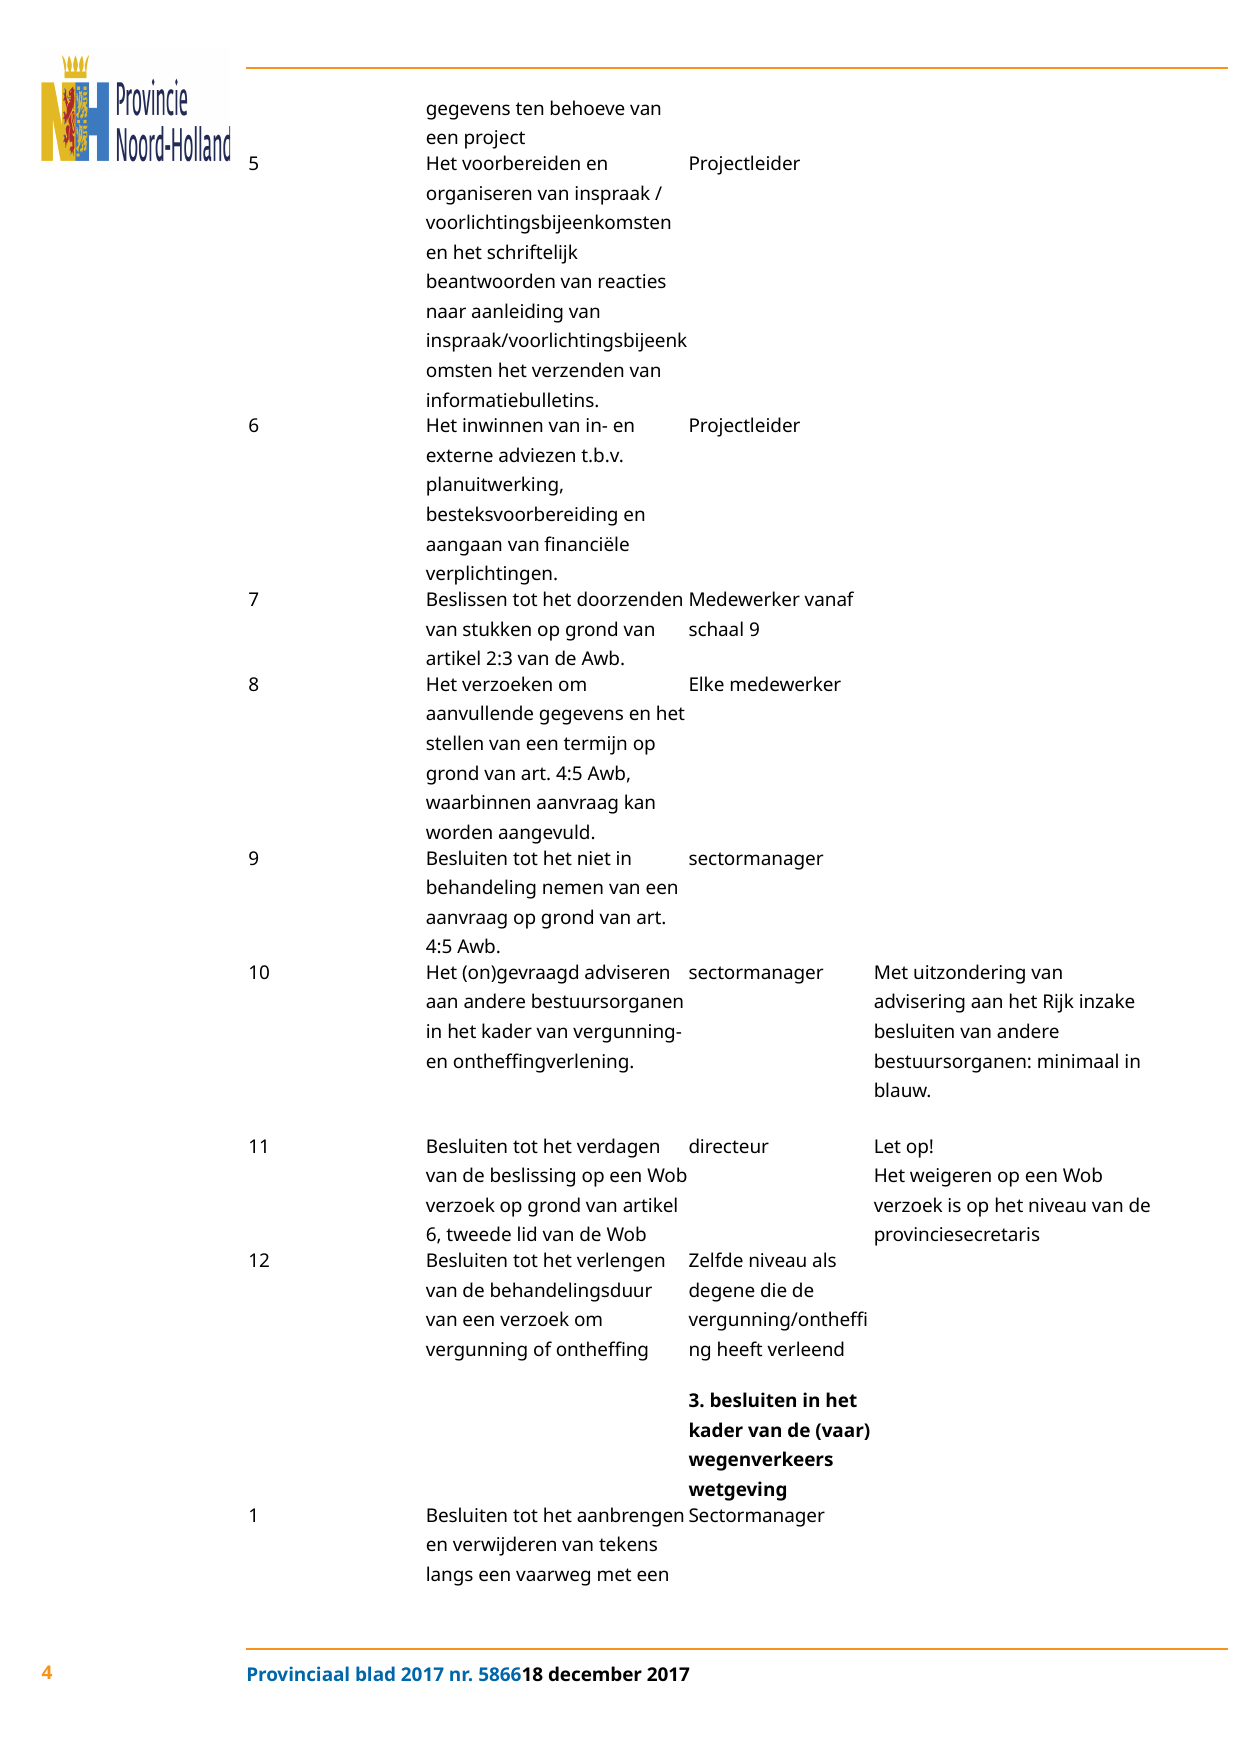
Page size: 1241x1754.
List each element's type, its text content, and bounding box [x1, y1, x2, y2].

table_cell Besluiten tot het verlengen van de behandelingsduur van een verzoek om vergunning of ontheffing [426, 1247, 688, 1362]
table_cell Besluiten tot het niet in behandeling nemen van een aanvraag op grond van art. 4:5 Awb. [426, 845, 688, 959]
table_cell sectormanager [688, 845, 873, 959]
table_cell Medewerker vanaf schaal 9 [688, 586, 873, 671]
table_cell Het (on)gevraagd adviseren aan andere bestuursorganen in het kader van vergunning- en ontheffingverlening. [426, 959, 688, 1133]
table_cell 12 [248, 1247, 426, 1362]
table_cell [874, 1388, 1152, 1502]
table_cell 3. besluiten in het kader van de (vaar) wegenverkeers wetgeving [688, 1388, 873, 1502]
table_cell [874, 1502, 1152, 1587]
table_cell Besluiten tot het aanbrengen en verwijderen van tekens langs een vaarweg met een [426, 1502, 688, 1587]
table_cell 10 [248, 959, 426, 1133]
table_cell Beslissen tot het doorzenden van stukken op grond van artikel 2:3 van de Awb. [426, 586, 688, 671]
table_cell [248, 95, 426, 150]
table_cell Met uitzondering van advisering aan het Rijk inzake besluiten van andere bestuursorganen: minimaal in blauw. [874, 959, 1152, 1133]
table_cell 1 [248, 1502, 426, 1587]
table_cell [874, 413, 1152, 586]
table_cell Zelfde niveau als degene die de vergunning/ontheffing heeft verleend [688, 1247, 873, 1362]
table_cell Elke medewerker [688, 671, 873, 845]
table_cell Sectormanager [688, 1502, 873, 1587]
table_cell Besluiten tot het verdagen van de beslissing op een Wob verzoek op grond van artikel 6, tweede lid van de Wob [426, 1133, 688, 1247]
table_cell Projectleider [688, 150, 873, 412]
table_cell 7 [248, 586, 426, 671]
table_cell Het inwinnen van in- en externe adviezen t.b.v. planuitwerking, besteksvoorbereiding en aangaan van financiële verplichtingen. [426, 413, 688, 586]
table_cell [426, 1388, 688, 1502]
table_cell [874, 95, 1152, 150]
table_cell [874, 150, 1152, 412]
table_cell directeur [688, 1133, 873, 1247]
table_cell [248, 1362, 1152, 1387]
table_cell 8 [248, 671, 426, 845]
table_cell Projectleider [688, 413, 873, 586]
table_cell [874, 1247, 1152, 1362]
table_cell 11 [248, 1133, 426, 1247]
table_cell Het verzoeken om aanvullende gegevens en het stellen van een termijn op grond van art. 4:5 Awb, waarbinnen aanvraag kan worden aangevuld. [426, 671, 688, 845]
table_cell Het voorbereiden en organiseren van inspraak / voorlichtingsbijeenkomsten en het schriftelijk beantwoorden van reacties naar aanleiding van inspraak/voorlichtingsbijeenkomsten het verzenden van informatiebulletins. [426, 150, 688, 412]
table_cell gegevens ten behoeve van een project [426, 95, 688, 150]
table_cell Let op! Het weigeren op een Wob verzoek is op het niveau van de provinciesecretaris [874, 1133, 1152, 1247]
table_cell [248, 1388, 426, 1502]
table_cell 6 [248, 413, 426, 586]
table_cell [874, 671, 1152, 845]
table_cell [874, 845, 1152, 959]
picture [41, 47, 231, 172]
table_cell [874, 586, 1152, 671]
table_cell 5 [248, 150, 426, 412]
table_cell sectormanager [688, 959, 873, 1133]
table_cell 9 [248, 845, 426, 959]
table_cell [688, 95, 873, 150]
